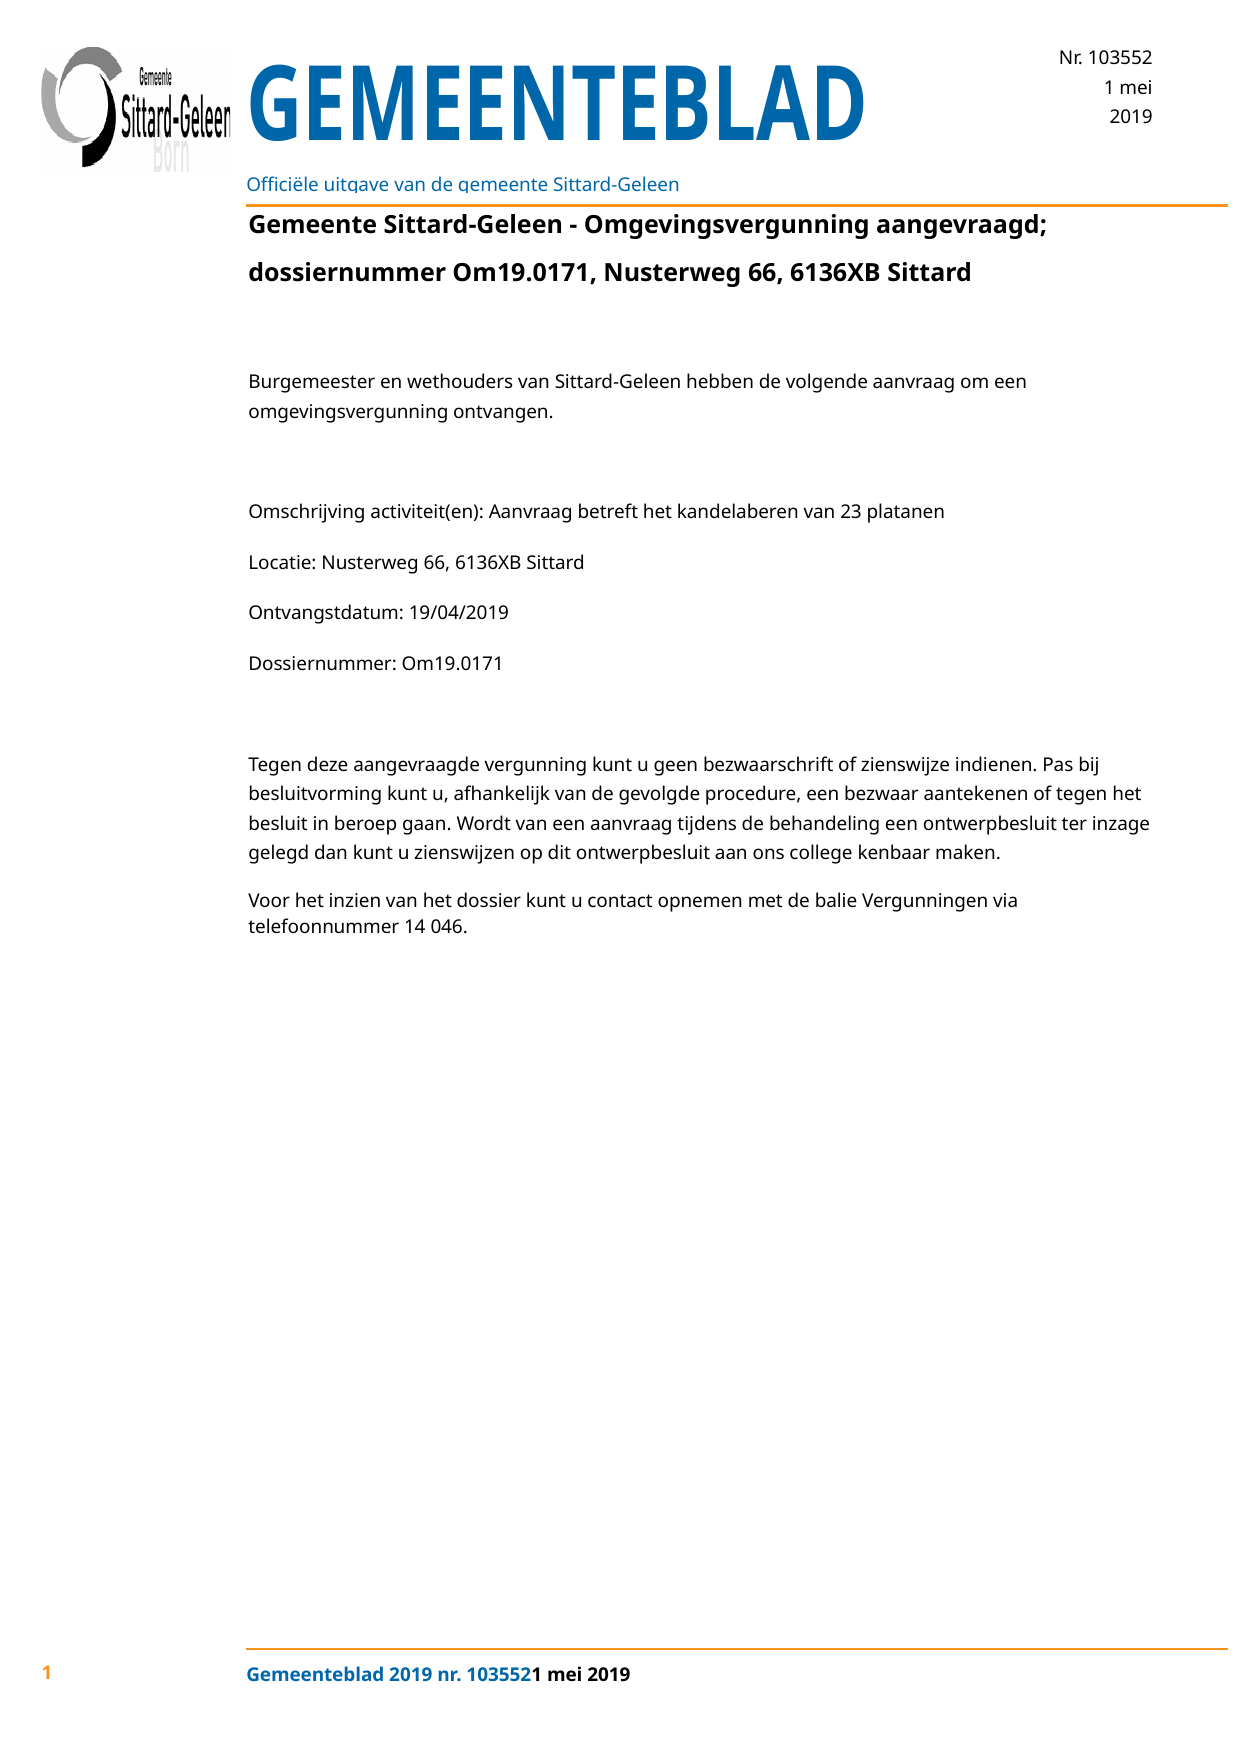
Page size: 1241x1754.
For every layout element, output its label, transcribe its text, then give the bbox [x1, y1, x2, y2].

text Burgemeester en wethouders van Sittard-Geleen hebben de volgende aanvraag om een omgevingsvergunning ontvangen. [248, 368, 1152, 424]
text Ontvangstdatum: 19/04/2019 [248, 599, 1152, 625]
text Locatie: Nusterweg 66, 6136XB Sittard [248, 549, 1152, 575]
text Gemeente Sittard-Geleen - Omgevingsvergunning aangevraagd; dossiernummer Om19.0171, Nusterweg 66, 6136XB Sittard [248, 207, 1152, 288]
text Omschrijving activiteit(en): Aanvraag betreft het kandelaberen van 23 platanen [248, 499, 1152, 524]
picture [41, 47, 231, 172]
text Tegen deze aangevraagde vergunning kunt u geen bezwaarschrift of zienswijze indienen. Pas bij besluitvorming kunt u, afhankelijk van de gevolgde procedure, een bezwaar aantekenen of tegen het besluit in beroep gaan. Wordt van een aanvraag tijdens de behandeling een ontwerpbesluit ter inzage gelegd dan kunt u zienswijzen op dit ontwerpbesluit aan ons college kenbaar maken. [248, 751, 1152, 865]
text Dossiernummer: Om19.0171 [248, 650, 1152, 676]
text Voor het inzien van het dossier kunt u contact opnemen met de balie Vergunningen via telefoonnummer 14 046. [248, 887, 1152, 939]
